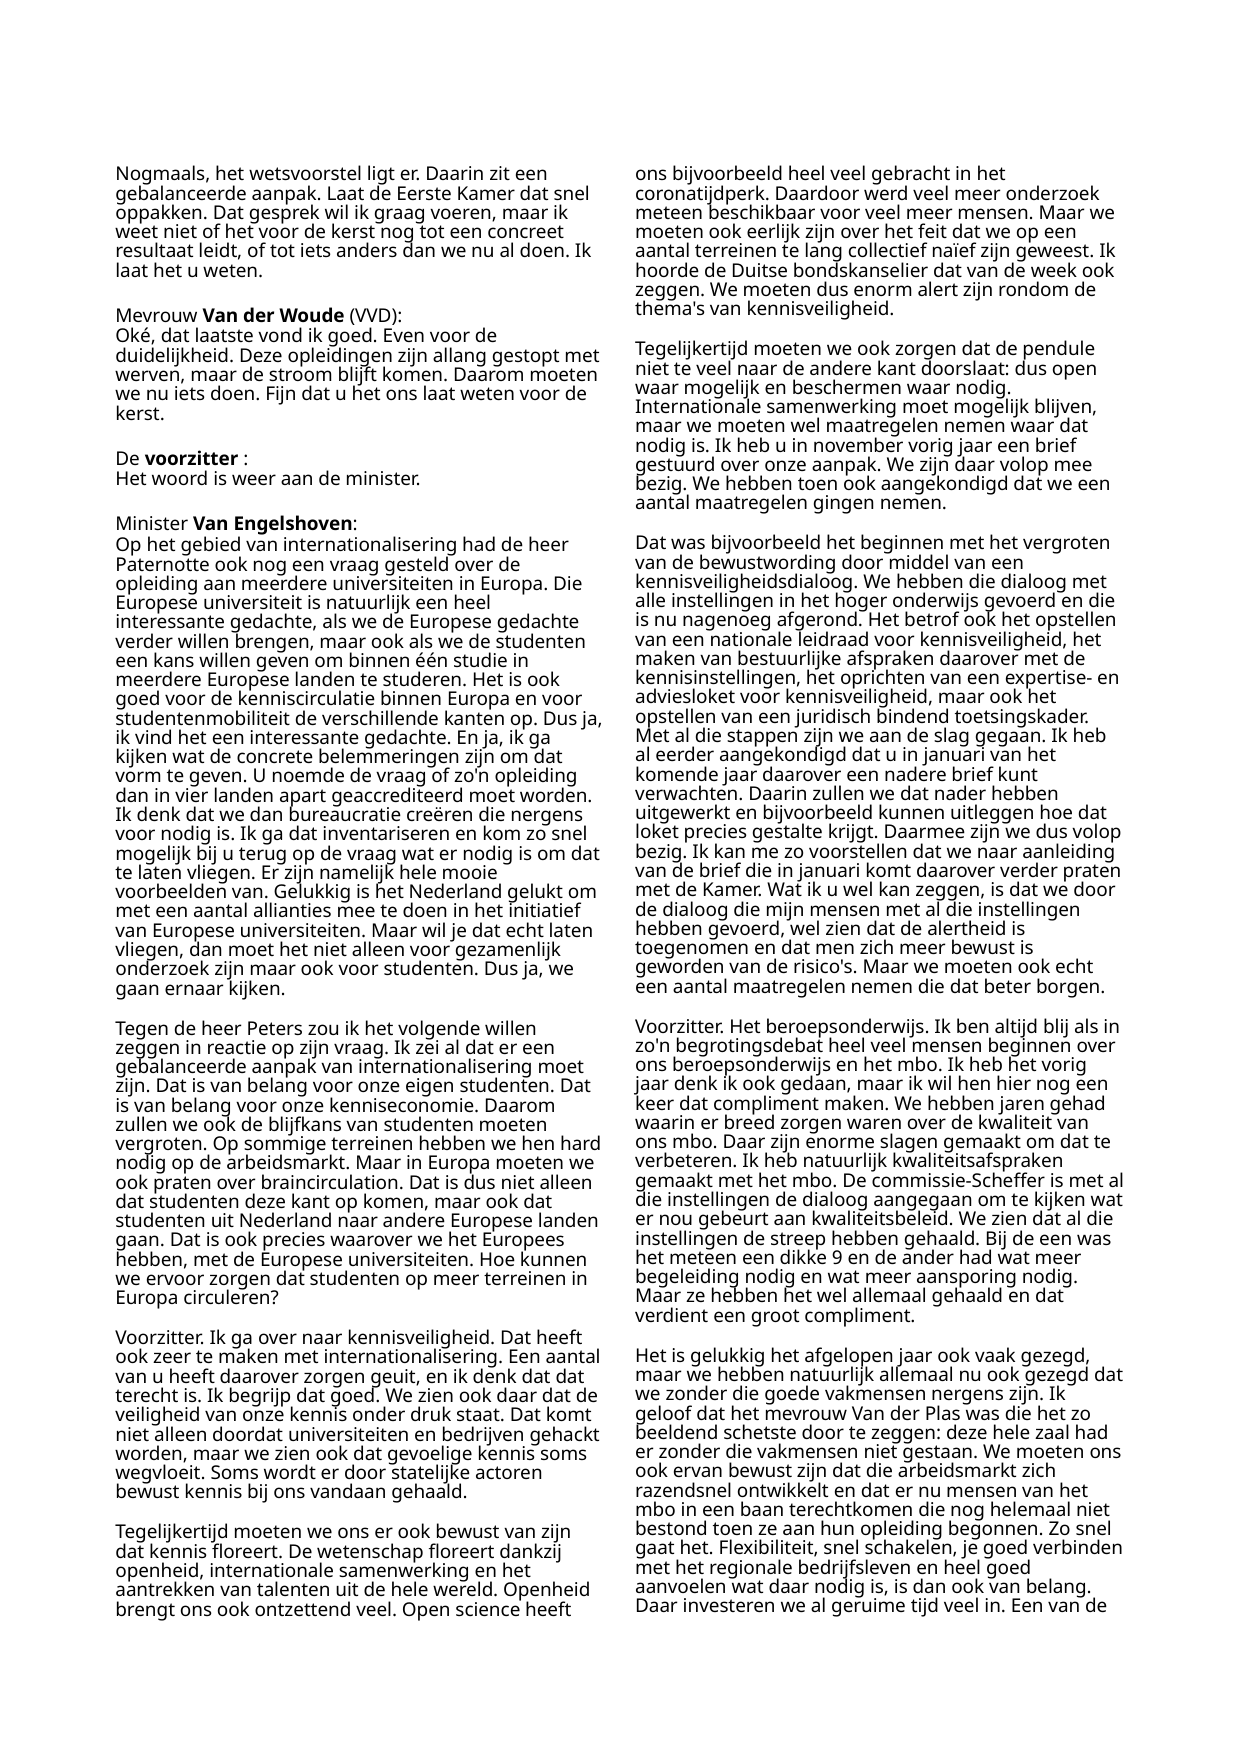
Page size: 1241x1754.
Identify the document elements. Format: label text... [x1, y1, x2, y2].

text Op het gebied van internationalisering had de heer Paternotte ook nog een vraag gesteld over de opleiding aan meerdere universiteiten in Europa. Die Europese universiteit is natuurlijk een heel interessante gedachte, als we de Europese gedachte verder willen brengen, maar ook als we de studenten een kans willen geven om binnen één studie in meerdere Europese landen te studeren. Het is ook goed voor de kenniscirculatie binnen Europa en voor studentenmobiliteit de verschillende kanten op. Dus ja, ik vind het een interessante gedachte. En ja, ik ga kijken wat de concrete belemmeringen zijn om dat vorm te geven. U noemde de vraag of zo'n opleiding dan in vier landen apart geaccrediteerd moet worden. Ik denk dat we dan bureaucratie creëren die nergens voor nodig is. Ik ga dat inventariseren en kom zo snel mogelijk bij u terug op de vraag wat er nodig is om dat te laten vliegen. Er zijn namelijk hele mooie voorbeelden van. Gelukkig is het Nederland gelukt om met een aantal allianties mee te doen in het initiatief van Europese universiteiten. Maar wil je dat echt laten vliegen, dan moet het niet alleen voor gezamenlijk onderzoek zijn maar ook voor studenten. Dus ja, we gaan ernaar kijken. [115, 536, 605, 999]
text Tegelijkertijd moeten we ook zorgen dat de pendule niet te veel naar de andere kant doorslaat: dus open waar mogelijk en beschermen waar nodig. Internationale samenwerking moet mogelijk blijven, maar we moeten wel maatregelen nemen waar dat nodig is. Ik heb u in november vorig jaar een brief gestuurd over onze aanpak. We zijn daar volop mee bezig. We hebben toen ook aangekondigd dat we een aantal maatregelen gingen nemen. [635, 340, 1125, 514]
text Tegen de heer Peters zou ik het volgende willen zeggen in reactie op zijn vraag. Ik zei al dat er een gebalanceerde aanpak van internationalisering moet zijn. Dat is van belang voor onze eigen studenten. Dat is van belang voor onze kenniseconomie. Daarom zullen we ook de blijfkans van studenten moeten vergroten. Op sommige terreinen hebben we hen hard nodig op de arbeidsmarkt. Maar in Europa moeten we ook praten over braincirculation. Dat is dus niet alleen dat studenten deze kant op komen, maar ook dat studenten uit Nederland naar andere Europese landen gaan. Dat is ook precies waarover we het Europees hebben, met de Europese universiteiten. Hoe kunnen we ervoor zorgen dat studenten op meer terreinen in Europa circuleren? [115, 1019, 605, 1308]
text Mevrouw Van der Woude (VVD): [115, 302, 605, 327]
text Voorzitter. Het beroepsonderwijs. Ik ben altijd blij als in zo'n begrotingsdebat heel veel mensen beginnen over ons beroepsonderwijs en het mbo. Ik heb het vorig jaar denk ik ook gedaan, maar ik wil hen hier nog een keer dat compliment maken. We hebben jaren gehad waarin er breed zorgen waren over de kwaliteit van ons mbo. Daar zijn enorme slagen gemaakt om dat te verbeteren. Ik heb natuurlijk kwaliteitsafspraken gemaakt met het mbo. De commissie-Scheffer is met al die instellingen de dialoog aangegaan om te kijken wat er nou gebeurt aan kwaliteitsbeleid. We zien dat al die instellingen de streep hebben gehaald. Bij de een was het meteen een dikke 9 en de ander had wat meer begeleiding nodig en wat meer aansporing nodig. Maar ze hebben het wel allemaal gehaald en dat verdient een groot compliment. [635, 1018, 1125, 1326]
text Tegelijkertijd moeten we ons er ook bewust van zijn dat kennis floreert. De wetenschap floreert dankzij openheid, internationale samenwerking en het aantrekken van talenten uit de hele wereld. Openheid brengt ons ook ontzettend veel. Open science heeft [115, 1523, 605, 1620]
text Minister Van Engelshoven: [115, 511, 605, 536]
text Dat was bijvoorbeeld het beginnen met het vergroten van de bewustwording door middel van een kennisveiligheidsdialoog. We hebben die dialoog met alle instellingen in het hoger onderwijs gevoerd en die is nu nagenoeg afgerond. Het betrof ook het opstellen van een nationale leidraad voor kennisveiligheid, het maken van bestuurlijke afspraken daarover met de kennisinstellingen, het oprichten van een expertise- en adviesloket voor kennisveiligheid, maar ook het opstellen van een juridisch bindend toetsingskader. Met al die stappen zijn we aan de slag gegaan. Ik heb al eerder aangekondigd dat u in januari van het komende jaar daarover een nadere brief kunt verwachten. Daarin zullen we dat nader hebben uitgewerkt en bijvoorbeeld kunnen uitleggen hoe dat loket precies gestalte krijgt. Daarmee zijn we dus volop bezig. Ik kan me zo voorstellen dat we naar aanleiding van de brief die in januari komt daarover verder praten met de Kamer. Wat ik u wel kan zeggen, is dat we door de dialoog die mijn mensen met al die instellingen hebben gevoerd, wel zien dat de alertheid is toegenomen en dat men zich meer bewust is geworden van de risico's. Maar we moeten ook echt een aantal maatregelen nemen die dat beter borgen. [635, 534, 1125, 997]
text ons bijvoorbeeld heel veel gebracht in het coronatijdperk. Daardoor werd veel meer onderzoek meteen beschikbaar voor veel meer mensen. Maar we moeten ook eerlijk zijn over het feit dat we op een aantal terreinen te lang collectief naïef zijn geweest. Ik hoorde de Duitse bondskanselier dat van de week ook zeggen. We moeten dus enorm alert zijn rondom de thema's van kennisveiligheid. [635, 165, 1125, 319]
text Voorzitter. Ik ga over naar kennisveiligheid. Dat heeft ook zeer te maken met internationalisering. Een aantal van u heeft daarover zorgen geuit, en ik denk dat dat terecht is. Ik begrijp dat goed. We zien ook daar dat de veiligheid van onze kennis onder druk staat. Dat komt niet alleen doordat universiteiten en bedrijven gehackt worden, maar we zien ook dat gevoelige kennis soms wegvloeit. Soms wordt er door statelijke actoren bewust kennis bij ons vandaan gehaald. [115, 1329, 605, 1503]
text Oké, dat laatste vond ik goed. Even voor de duidelijkheid. Deze opleidingen zijn allang gestopt met werven, maar de stroom blijft komen. Daarom moeten we nu iets doen. Fijn dat u het ons laat weten voor de kerst. [115, 327, 605, 424]
text Het is gelukkig het afgelopen jaar ook vaak gezegd, maar we hebben natuurlijk allemaal nu ook gezegd dat we zonder die goede vakmensen nergens zijn. Ik geloof dat het mevrouw Van der Plas was die het zo beeldend schetste door te zeggen: deze hele zaal had er zonder die vakmensen niet gestaan. We moeten ons ook ervan bewust zijn dat die arbeidsmarkt zich razendsnel ontwikkelt en dat er nu mensen van het mbo in een baan terechtkomen die nog helemaal niet bestond toen ze aan hun opleiding begonnen. Zo snel gaat het. Flexibiliteit, snel schakelen, je goed verbinden met het regionale bedrijfsleven en heel goed aanvoelen wat daar nodig is, is dan ook van belang. Daar investeren we al geruime tijd veel in. Een van de [635, 1347, 1125, 1616]
text Nogmaals, het wetsvoorstel ligt er. Daarin zit een gebalanceerde aanpak. Laat de Eerste Kamer dat snel oppakken. Dat gesprek wil ik graag voeren, maar ik weet niet of het voor de kerst nog tot een concreet resultaat leidt, of tot iets anders dan we nu al doen. Ik laat het u weten. [115, 165, 605, 281]
text Het woord is weer aan de minister. [115, 470, 605, 490]
text De voorzitter : [115, 445, 605, 470]
